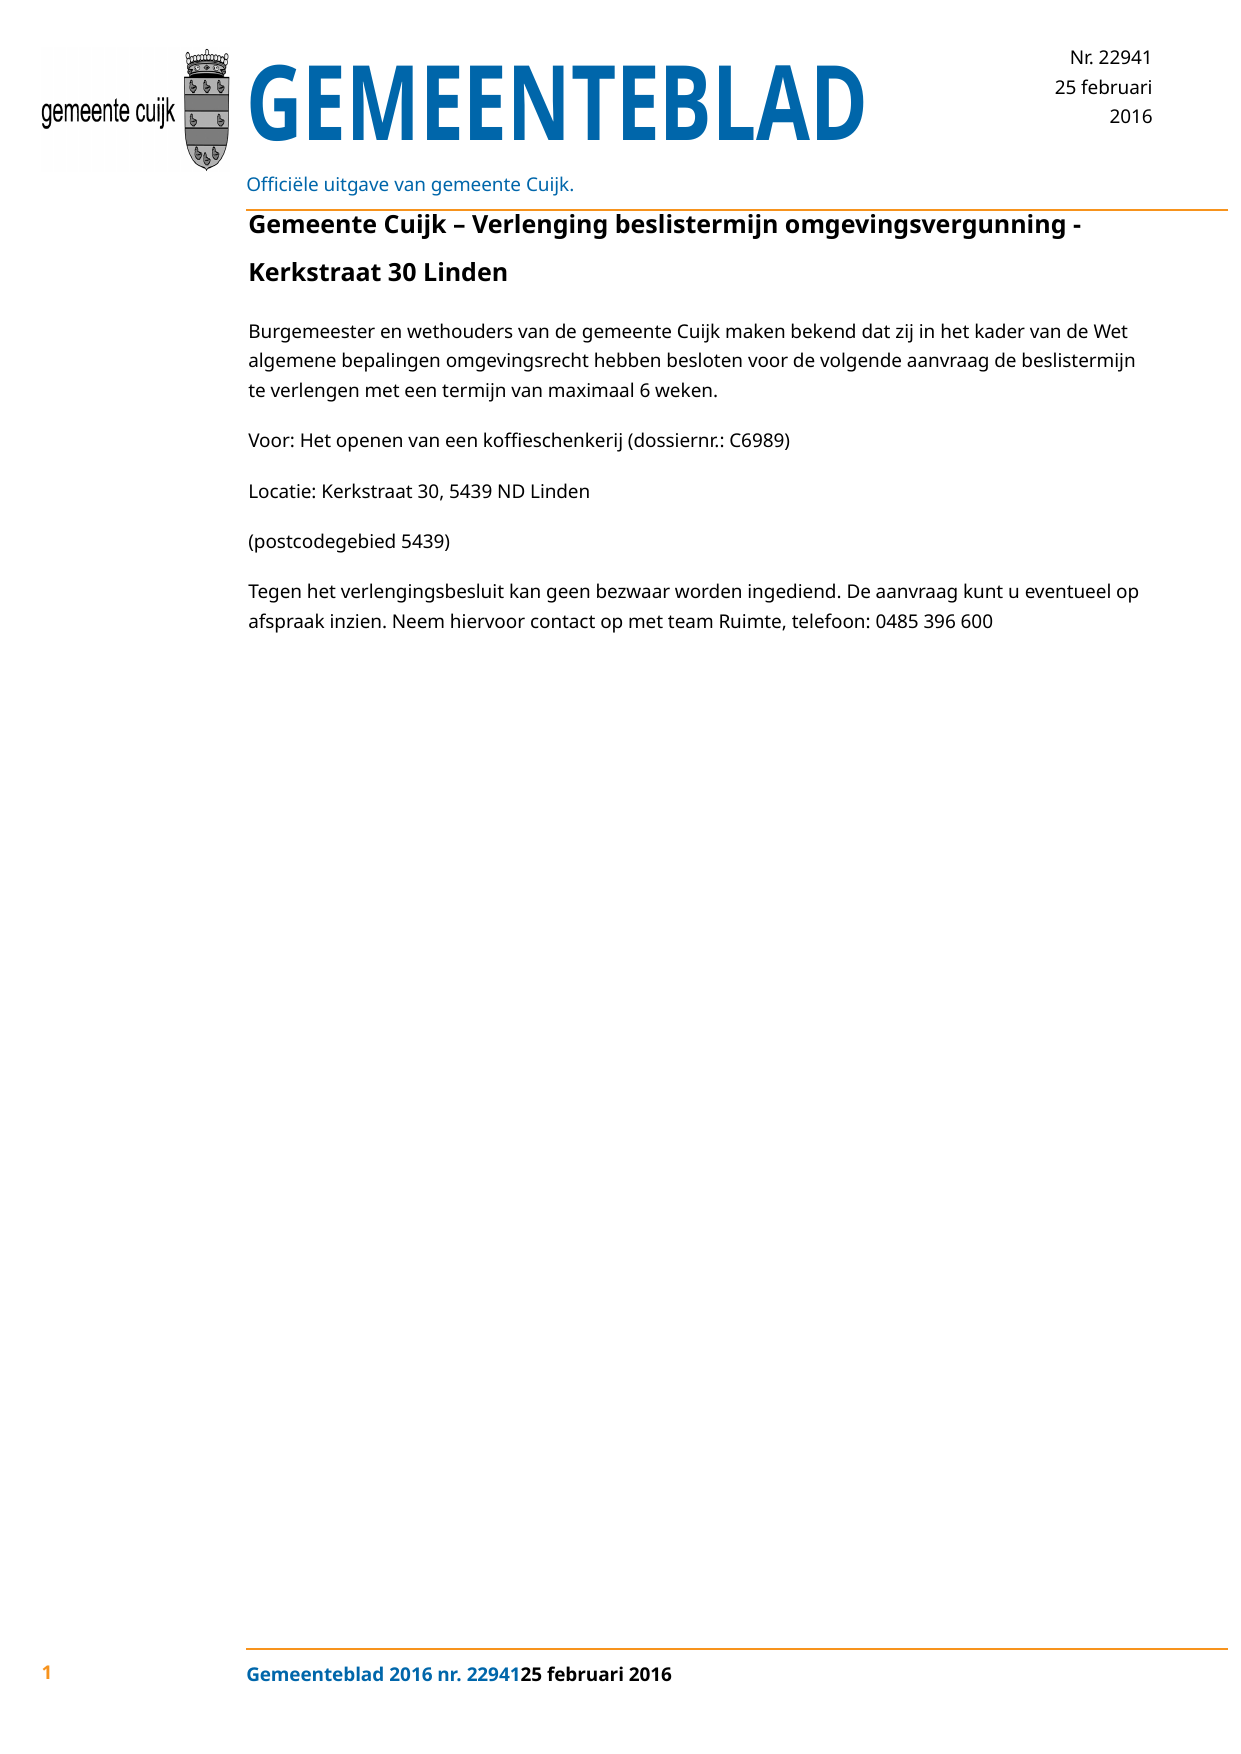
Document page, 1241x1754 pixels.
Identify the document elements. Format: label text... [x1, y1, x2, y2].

picture [41, 47, 231, 172]
text Gemeente Cuijk – Verlenging beslistermijn omgevingsvergunning - Kerkstraat 30 Linden [248, 211, 1152, 288]
text (postcodegebied 5439) [248, 528, 1152, 554]
text Voor: Het openen van een koffieschenkerij (dossiernr.: C6989) [248, 427, 1152, 453]
text Locatie: Kerkstraat 30, 5439 ND Linden [248, 478, 1152, 504]
text Tegen het verlengingsbesluit kan geen bezwaar worden ingediend. De aanvraag kunt u eventueel op afspraak inzien. Neem hiervoor contact op met team Ruimte, telefoon: 0485 396 600 [248, 579, 1152, 634]
text Burgemeester en wethouders van de gemeente Cuijk maken bekend dat zij in het kader van de Wet algemene bepalingen omgevingsrecht hebben besloten voor de volgende aanvraag de beslistermijn te verlengen met een termijn van maximaal 6 weken. [248, 318, 1152, 403]
